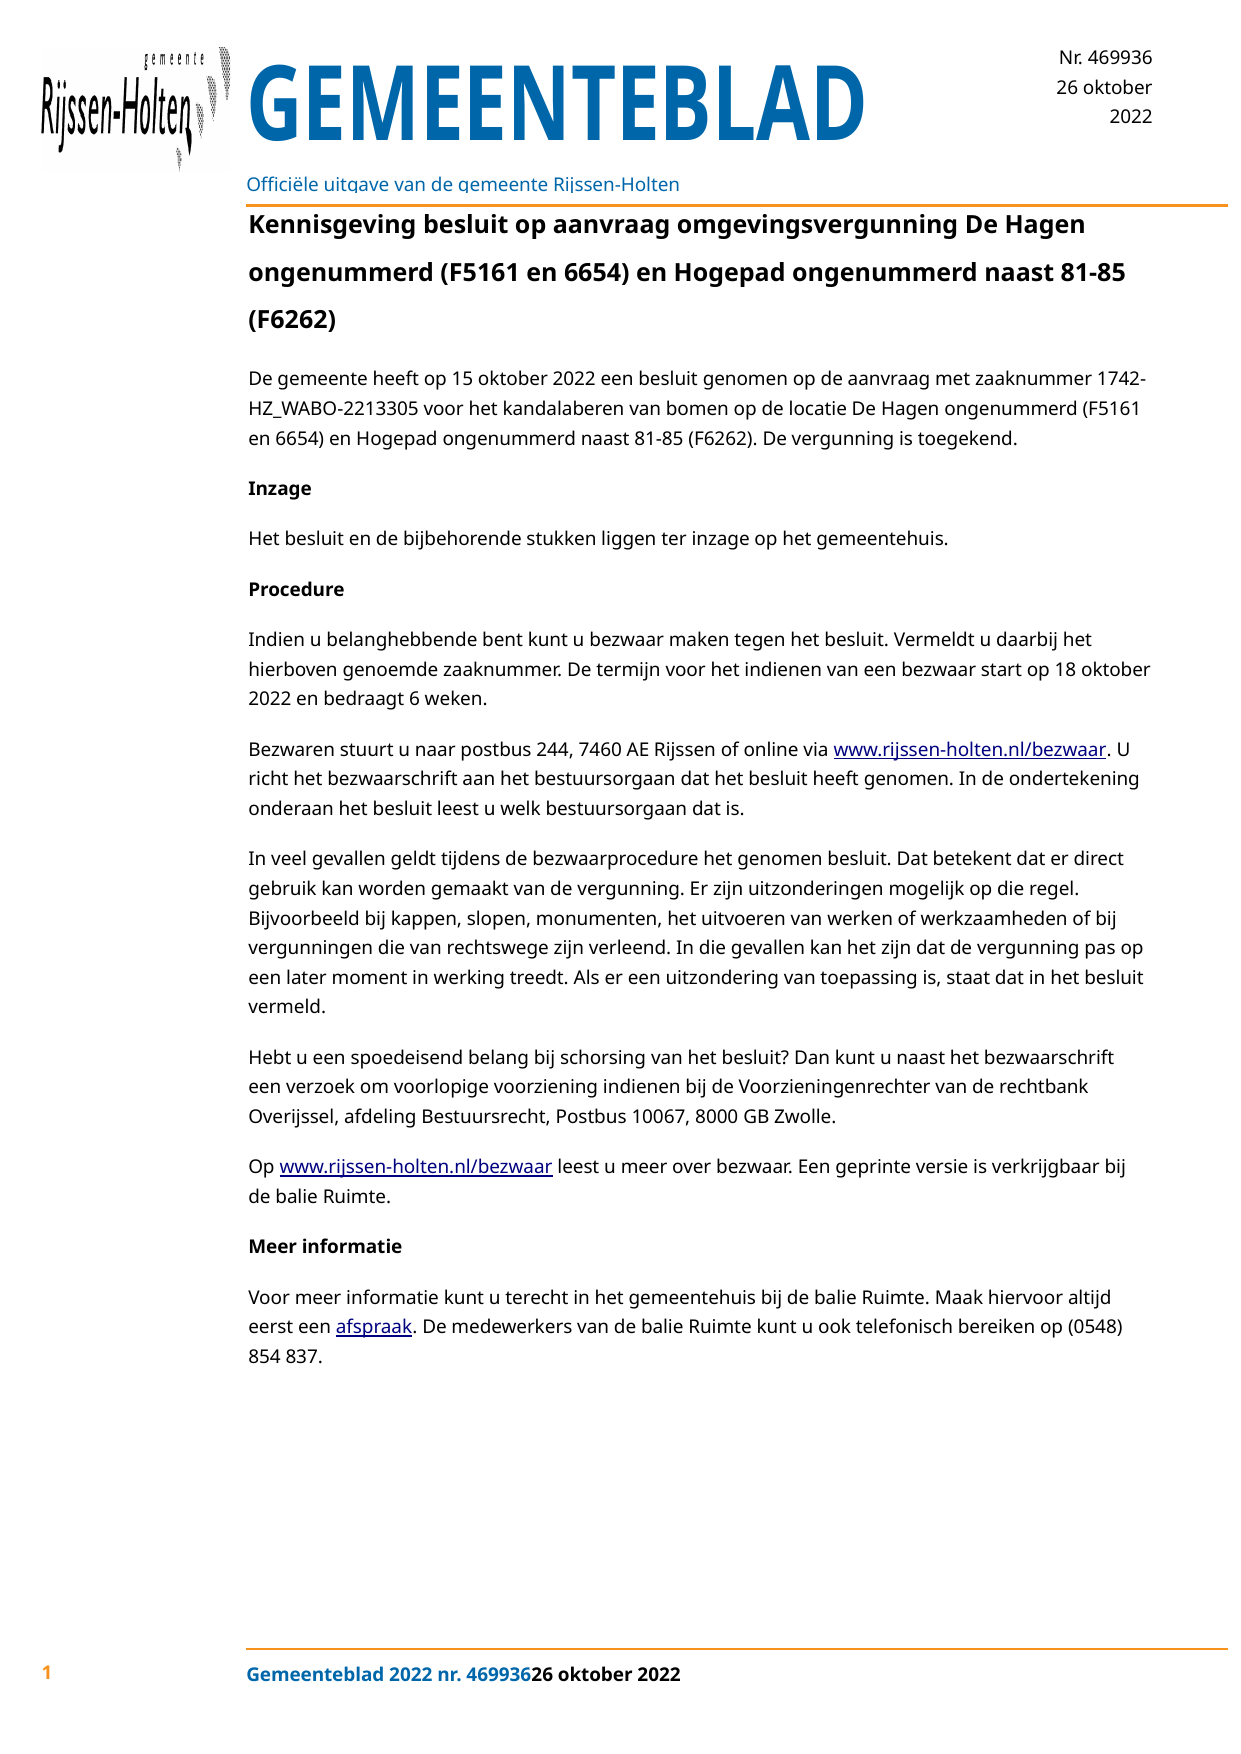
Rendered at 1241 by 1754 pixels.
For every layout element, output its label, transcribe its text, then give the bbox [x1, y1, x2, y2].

picture [41, 47, 231, 172]
text Inzage [248, 475, 1152, 501]
text Het besluit en de bijbehorende stukken liggen ter inzage op het gemeentehuis. [248, 526, 1152, 551]
text Bezwaren stuurt u naar postbus 244, 7460 AE Rijssen of online via www.rijssen-holten.nl/bezwaar. U richt het bezwaarschrift aan het bestuursorgaan dat het besluit heeft genomen. In de ondertekening onderaan het besluit leest u welk bestuursorgaan dat is. [248, 736, 1152, 821]
text Kennisgeving besluit op aanvraag omgevingsvergunning De Hagen ongenummerd (F5161 en 6654) en Hogepad ongenummerd naast 81-85 (F6262) [248, 207, 1152, 336]
text De gemeente heeft op 15 oktober 2022 een besluit genomen op de aanvraag met zaaknummer 1742-HZ_WABO-2213305 voor het kandalaberen van bomen op de locatie De Hagen ongenummerd (F5161 en 6654) en Hogepad ongenummerd naast 81-85 (F6262). De vergunning is toegekend. [248, 366, 1152, 450]
text Voor meer informatie kunt u terecht in het gemeentehuis bij de balie Ruimte. Maak hiervoor altijd eerst een afspraak. De medewerkers van de balie Ruimte kunt u ook telefonisch bereiken op (0548) 854 837. [248, 1284, 1152, 1369]
text Hebt u een spoedeisend belang bij schorsing van het besluit? Dan kunt u naast het bezwaarschrift een verzoek om voorlopige voorziening indienen bij de Voorzieningenrechter van de rechtbank Overijssel, afdeling Bestuursrecht, Postbus 10067, 8000 GB Zwolle. [248, 1044, 1152, 1129]
text Op www.rijssen-holten.nl/bezwaar leest u meer over bezwaar. Een geprinte versie is verkrijgbaar bij de balie Ruimte. [248, 1153, 1152, 1209]
text Meer informatie [248, 1233, 1152, 1259]
text Indien u belanghebbende bent kunt u bezwaar maken tegen het besluit. Vermeldt u daarbij het hierboven genoemde zaaknummer. De termijn voor het indienen van een bezwaar start op 18 oktober 2022 en bedraagt 6 weken. [248, 626, 1152, 711]
text Procedure [248, 576, 1152, 602]
text In veel gevallen geldt tijdens de bezwaarprocedure het genomen besluit. Dat betekent dat er direct gebruik kan worden gemaakt van de vergunning. Er zijn uitzonderingen mogelijk op die regel. Bijvoorbeeld bij kappen, slopen, monumenten, het uitvoeren van werken of werkzaamheden of bij vergunningen die van rechtswege zijn verleend. In die gevallen kan het zijn dat de vergunning pas op een later moment in werking treedt. Als er een uitzondering van toepassing is, staat dat in het besluit vermeld. [248, 846, 1152, 1019]
